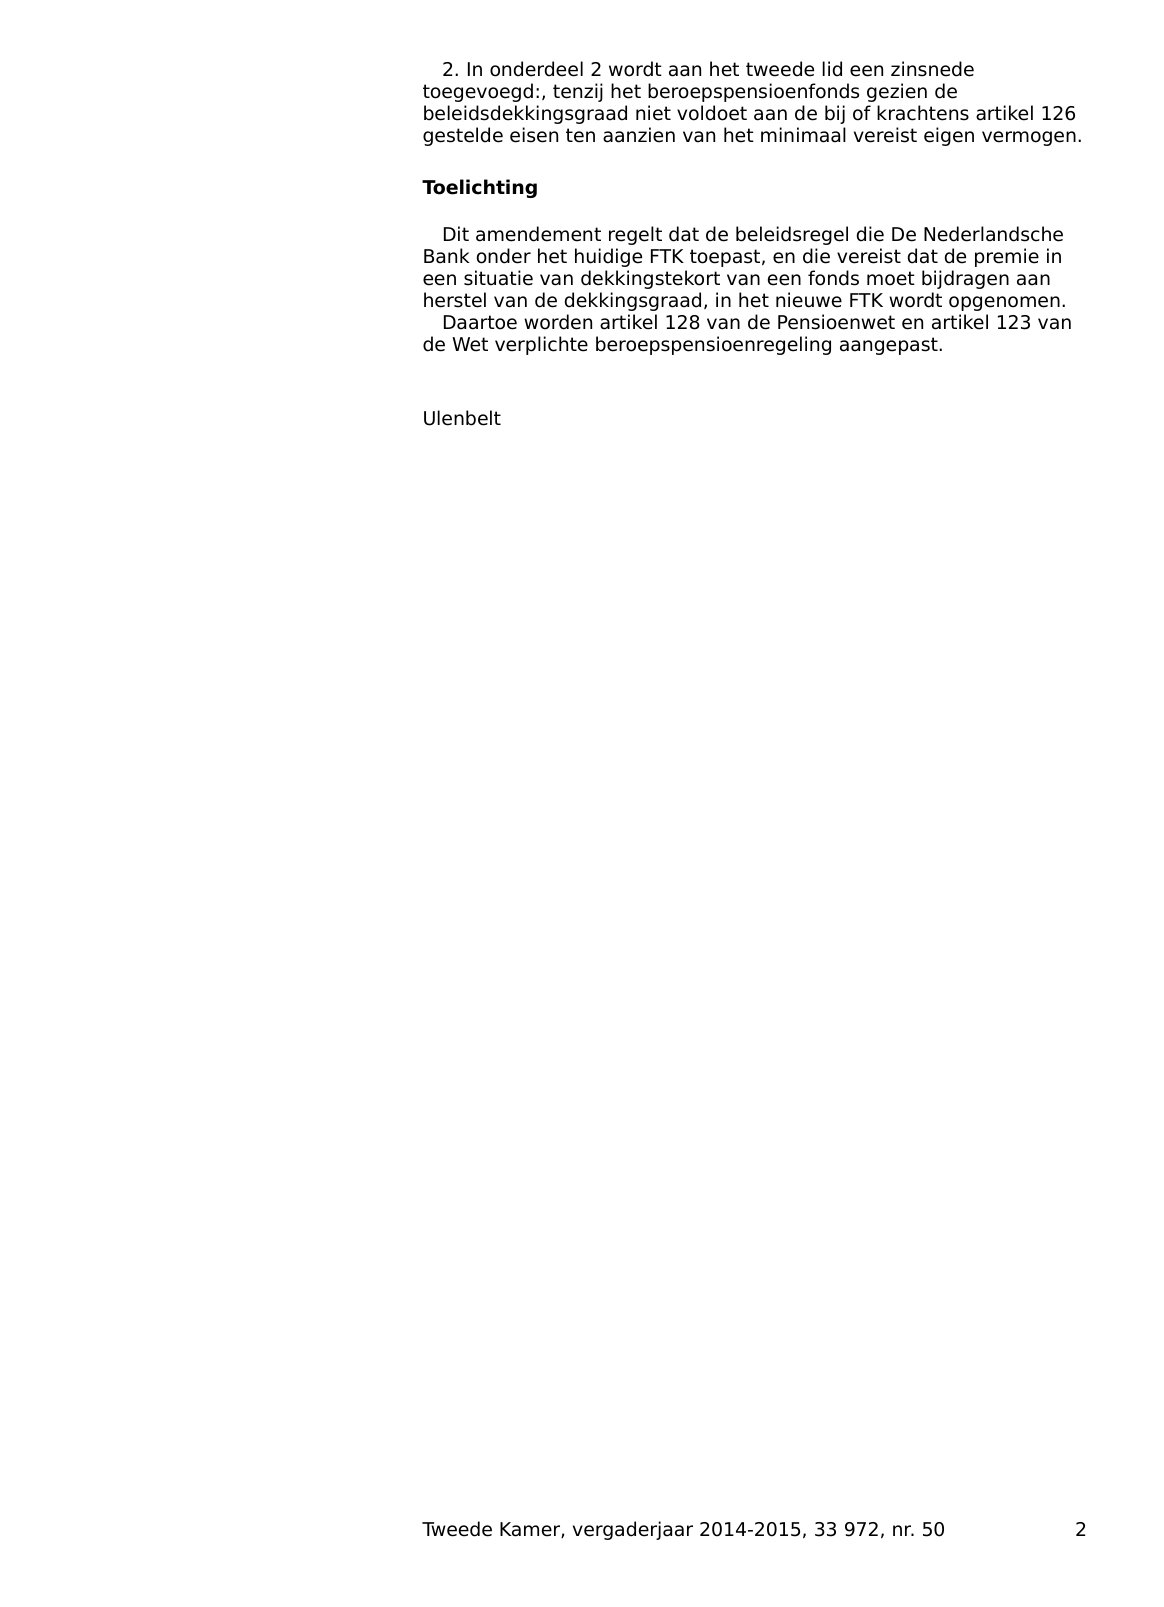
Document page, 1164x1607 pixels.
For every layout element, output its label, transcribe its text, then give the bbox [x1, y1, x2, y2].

text Daartoe worden artikel 128 van de Pensioenwet en artikel 123 van de Wet verplichte beroepspensioenregeling aangepast. [422, 312, 1087, 356]
text 2. In onderdeel 2 wordt aan het tweede lid een zinsnede toegevoegd:, tenzij het beroepspensioenfonds gezien de beleidsdekkingsgraad niet voldoet aan de bij of krachtens artikel 126 gestelde eisen ten aanzien van het minimaal vereist eigen vermogen. [422, 59, 1087, 147]
text Ulenbelt [422, 386, 1087, 430]
subtitle Toelichting [422, 177, 1087, 199]
text Dit amendement regelt dat de beleidsregel die De Nederlandsche Bank onder het huidige FTK toepast, en die vereist dat de premie in een situatie van dekkingstekort van een fonds moet bijdragen aan herstel van de dekkingsgraad, in het nieuwe FTK wordt opgenomen. [422, 224, 1087, 312]
